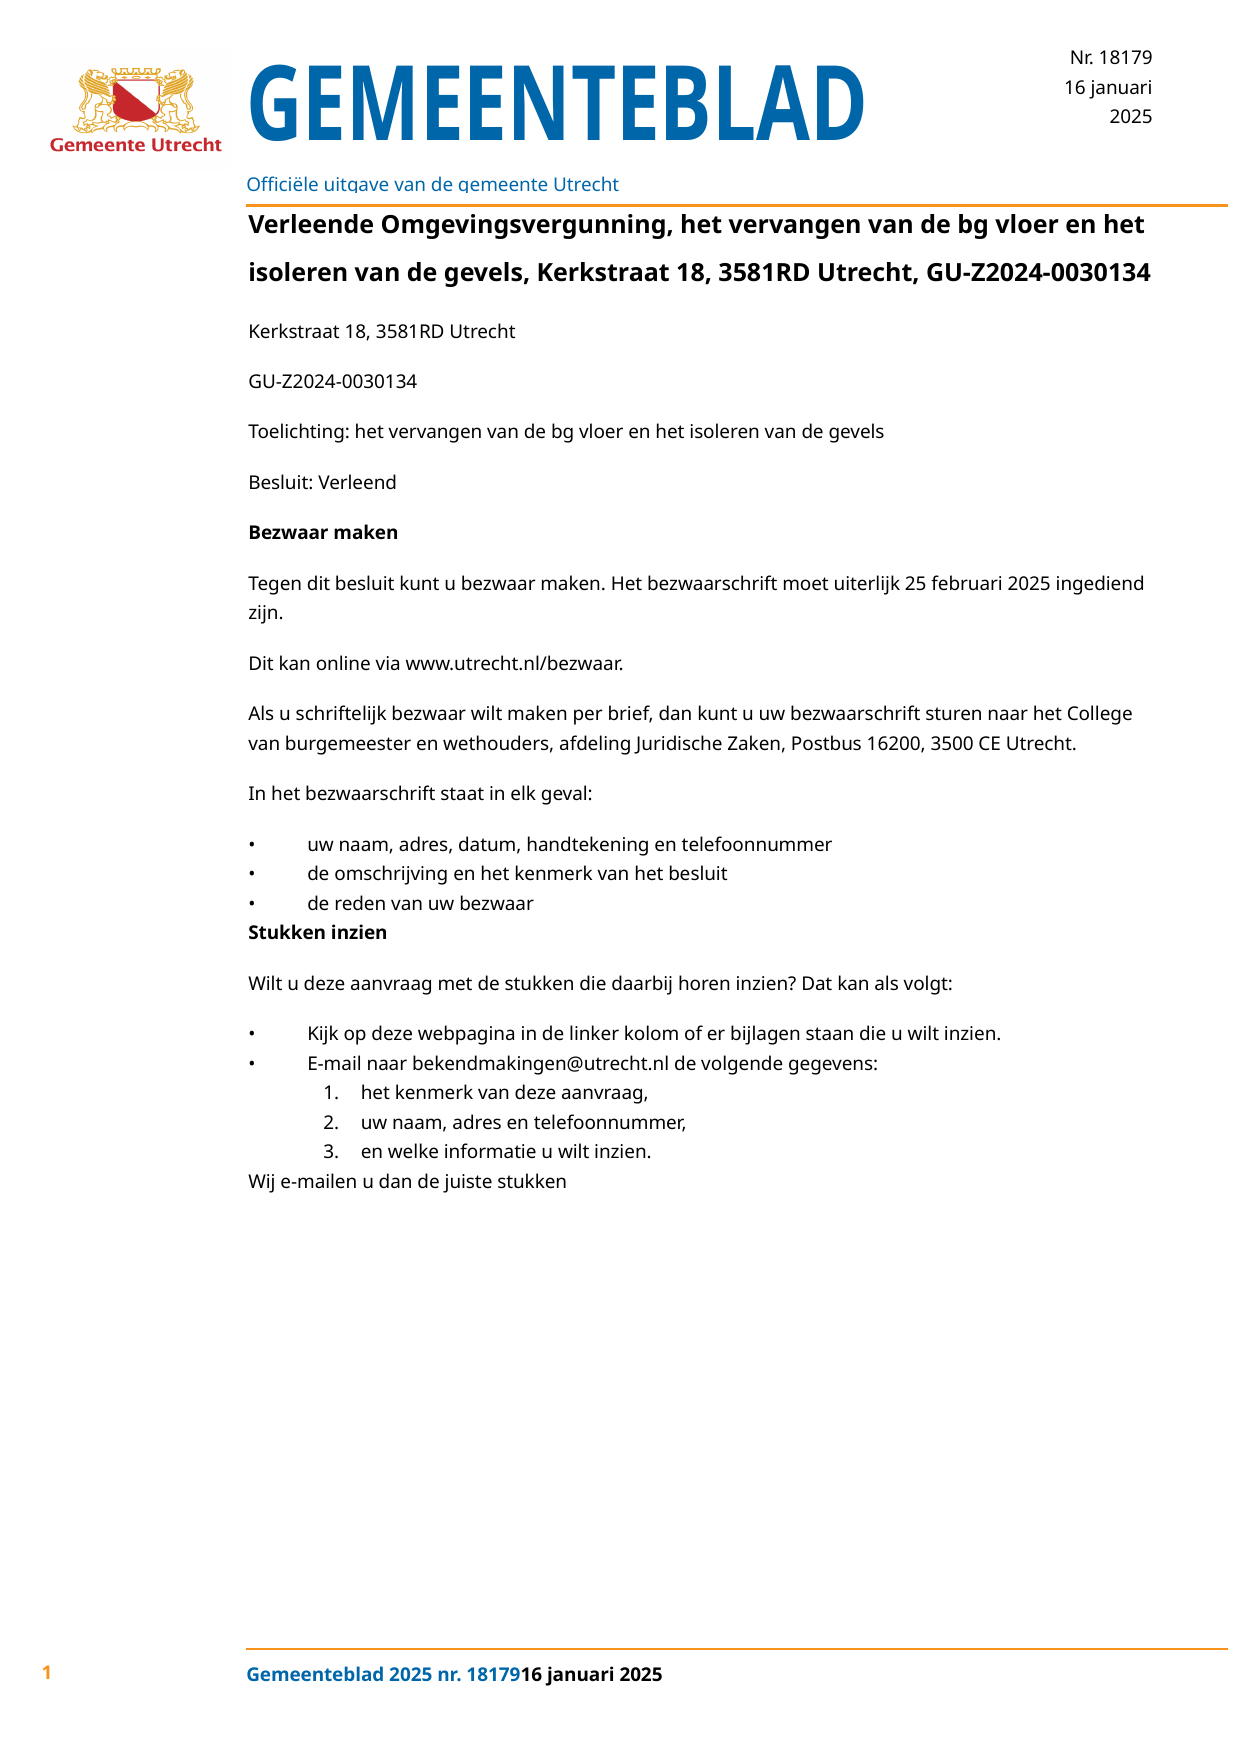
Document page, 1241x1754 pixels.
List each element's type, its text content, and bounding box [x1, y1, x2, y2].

list de omschrijving en het kenmerk van het besluit [248, 860, 1152, 886]
text Kerkstraat 18, 3581RD Utrecht [248, 318, 1152, 344]
list de reden van uw bezwaar [248, 890, 1152, 916]
text Wilt u deze aanvraag met de stukken die daarbij horen inzien? Dat kan als volgt: [248, 970, 1152, 996]
text Besluit: Verleend [248, 469, 1152, 495]
list uw naam, adres, datum, handtekening en telefoonnummer [248, 831, 1152, 857]
text Toelichting: het vervangen van de bg vloer en het isoleren van de gevels [248, 419, 1152, 444]
text Stukken inzien [248, 919, 1152, 945]
text In het bezwaarschrift staat in elk geval: [248, 780, 1152, 806]
list en welke informatie u wilt inzien. [323, 1139, 1152, 1164]
text Als u schriftelijk bezwaar wilt maken per brief, dan kunt u uw bezwaarschrift sturen naar het College van burgemeester en wethouders, afdeling Juridische Zaken, Postbus 16200, 3500 CE Utrecht. [248, 700, 1152, 756]
text GU-Z2024-0030134 [248, 368, 1152, 394]
list Kijk op deze webpagina in de linker kolom of er bijlagen staan die u wilt inzien. [248, 1020, 1152, 1046]
text Tegen dit besluit kunt u bezwaar maken. Het bezwaarschrift moet uiterlijk 25 februari 2025 ingediend zijn. [248, 570, 1152, 625]
text Dit kan online via www.utrecht.nl/bezwaar. [248, 650, 1152, 676]
list E-mail naar bekendmakingen@utrecht.nl de volgende gegevens: [248, 1050, 1152, 1076]
text Verleende Omgevingsvergunning, het vervangen van de bg vloer en het isoleren van de gevels, Kerkstraat 18, 3581RD Utrecht, GU-Z2024-0030134 [248, 207, 1152, 288]
list het kenmerk van deze aanvraag, [323, 1079, 1152, 1105]
text Wij e-mailen u dan de juiste stukken [248, 1168, 1152, 1194]
text Bezwaar maken [248, 519, 1152, 545]
picture [41, 47, 231, 172]
list uw naam, adres en telefoonnummer, [323, 1109, 1152, 1135]
